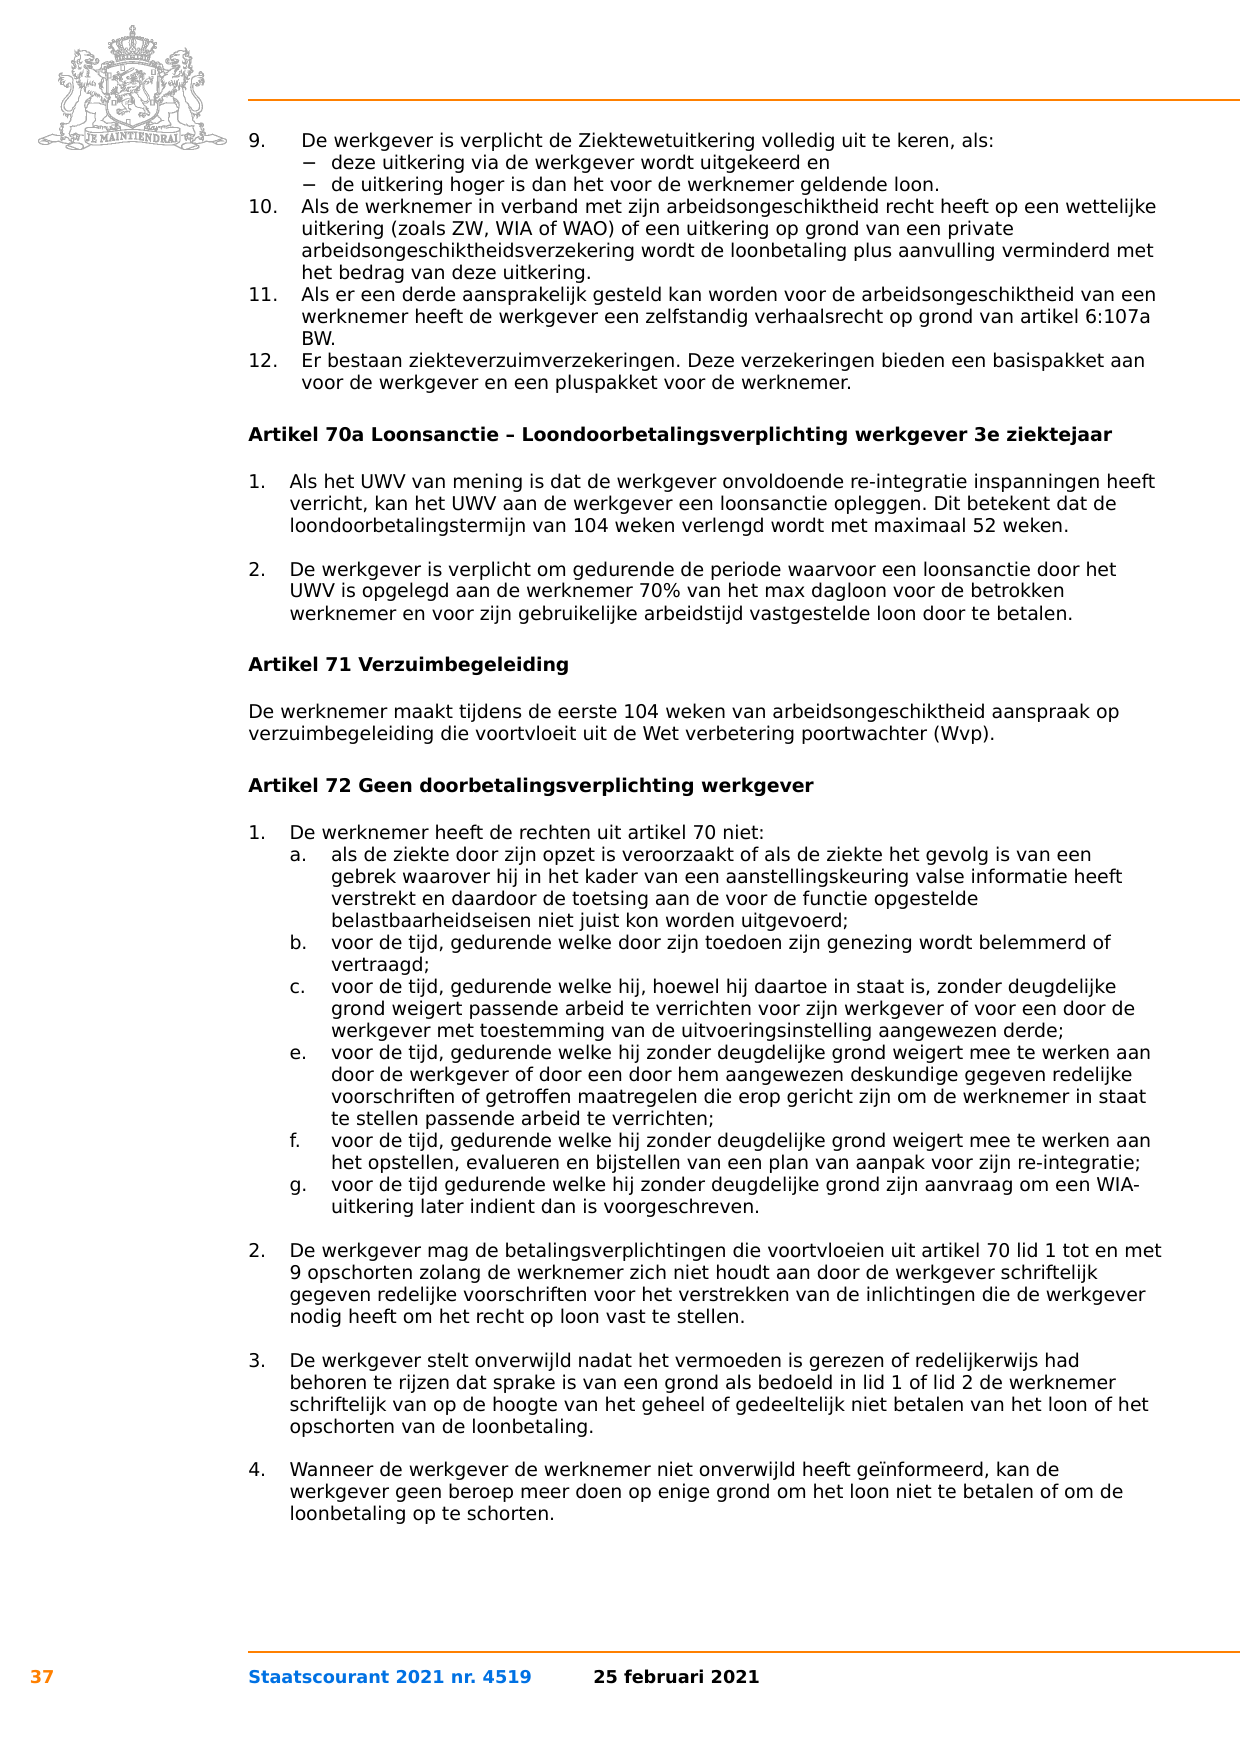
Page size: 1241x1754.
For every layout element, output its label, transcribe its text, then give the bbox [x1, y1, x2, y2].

subtitle Artikel 70a Loonsanctie – Loondoorbetalingsverplichting werkgever 3e ziektejaar [248, 424, 1163, 446]
text 3. De werkgever stelt onverwijld nadat het vermoeden is gerezen of redelijkerwijs had behoren te rijzen dat sprake is van een grond als bedoeld in lid 1 of lid 2 de werknemer schriftelijk van op de hoogte van het geheel of gedeeltelijk niet betalen van het loon of het opschorten van de loonbetaling. [248, 1349, 1163, 1437]
text 10. Als de werknemer in verband met zijn arbeidsongeschiktheid recht heeft op een wettelijke uitkering (zoals ZW, WIA of WAO) of een uitkering op grond van een private arbeidsongeschiktheidsverzekering wordt de loonbetaling plus aanvulling verminderd met het bedrag van deze uitkering. [248, 196, 1163, 284]
text De werknemer maakt tijdens de eerste 104 weken van arbeidsongeschiktheid aanspraak op verzuimbegeleiding die voortvloeit uit de Wet verbetering poortwachter (Wvp). [248, 701, 1163, 745]
text 9. De werkgever is verplicht de Ziektewetuitkering volledig uit te keren, als: [248, 130, 1163, 152]
text 11. Als er een derde aansprakelijk gesteld kan worden voor de arbeidsongeschiktheid van een werknemer heeft de werkgever een zelfstandig verhaalsrecht op grond van artikel 6:107a BW. [248, 284, 1163, 350]
text 1. Als het UWV van mening is dat de werkgever onvoldoende re-integratie inspanningen heeft verricht, kan het UWV aan de werkgever een loonsanctie opleggen. Dit betekent dat de loondoorbetalingstermijn van 104 weken verlengd wordt met maximaal 52 weken. [248, 471, 1163, 537]
text 1. De werknemer heeft de rechten uit artikel 70 niet: [248, 822, 1163, 844]
text 4. Wanneer de werkgever de werknemer niet onverwijld heeft geïnformeerd, kan de werkgever geen beroep meer doen op enige grond om het loon niet te betalen of om de loonbetaling op te schorten. [248, 1459, 1163, 1525]
subtitle Artikel 72 Geen doorbetalingsverplichting werkgever [248, 775, 1163, 797]
subtitle Artikel 71 Verzuimbegeleiding [248, 654, 1163, 676]
text e. voor de tijd, gedurende welke hij zonder deugdelijke grond weigert mee te werken aan door de werkgever of door een door hem aangewezen deskundige gegeven redelijke voorschriften of getroffen maatregelen die erop gericht zijn om de werknemer in staat te stellen passende arbeid te verrichten; [289, 1042, 1163, 1130]
text a. als de ziekte door zijn opzet is veroorzaakt of als de ziekte het gevolg is van een gebrek waarover hij in het kader van een aanstellingskeuring valse informatie heeft verstrekt en daardoor de toetsing aan de voor de functie opgestelde belastbaarheidseisen niet juist kon worden uitgevoerd; [289, 844, 1163, 932]
text 2. De werkgever mag de betalingsverplichtingen die voortvloeien uit artikel 70 lid 1 tot en met 9 opschorten zolang de werknemer zich niet houdt aan door de werkgever schriftelijk gegeven redelijke voorschriften voor het verstrekken van de inlichtingen die de werkgever nodig heeft om het recht op loon vast te stellen. [248, 1240, 1163, 1328]
text f. voor de tijd, gedurende welke hij zonder deugdelijke grond weigert mee te werken aan het opstellen, evalueren en bijstellen van een plan van aanpak voor zijn re-integratie; [289, 1130, 1163, 1174]
text g. voor de tijd gedurende welke hij zonder deugdelijke grond zijn aanvraag om een WIA-uitkering later indient dan is voorgeschreven. [289, 1174, 1163, 1218]
text 12. Er bestaan ziekteverzuimverzekeringen. Deze verzekeringen bieden een basispakket aan voor de werkgever en een pluspakket voor de werknemer. [248, 350, 1163, 394]
text b. voor de tijd, gedurende welke door zijn toedoen zijn genezing wordt belemmerd of vertraagd; [289, 932, 1163, 976]
text c. voor de tijd, gedurende welke hij, hoewel hij daartoe in staat is, zonder deugdelijke grond weigert passende arbeid te verrichten voor zijn werkgever of voor een door de werkgever met toestemming van de uitvoeringsinstelling aangewezen derde; [289, 976, 1163, 1042]
text 2. De werkgever is verplicht om gedurende de periode waarvoor een loonsanctie door het UWV is opgelegd aan de werknemer 70% van het max dagloon voor de betrokken werknemer en voor zijn gebruikelijke arbeidstijd vastgestelde loon door te betalen. [248, 558, 1163, 624]
text − deze uitkering via de werkgever wordt uitgekeerd en [301, 152, 1163, 174]
text − de uitkering hoger is dan het voor de werknemer geldende loon. [301, 174, 1163, 196]
picture [38, 25, 227, 150]
